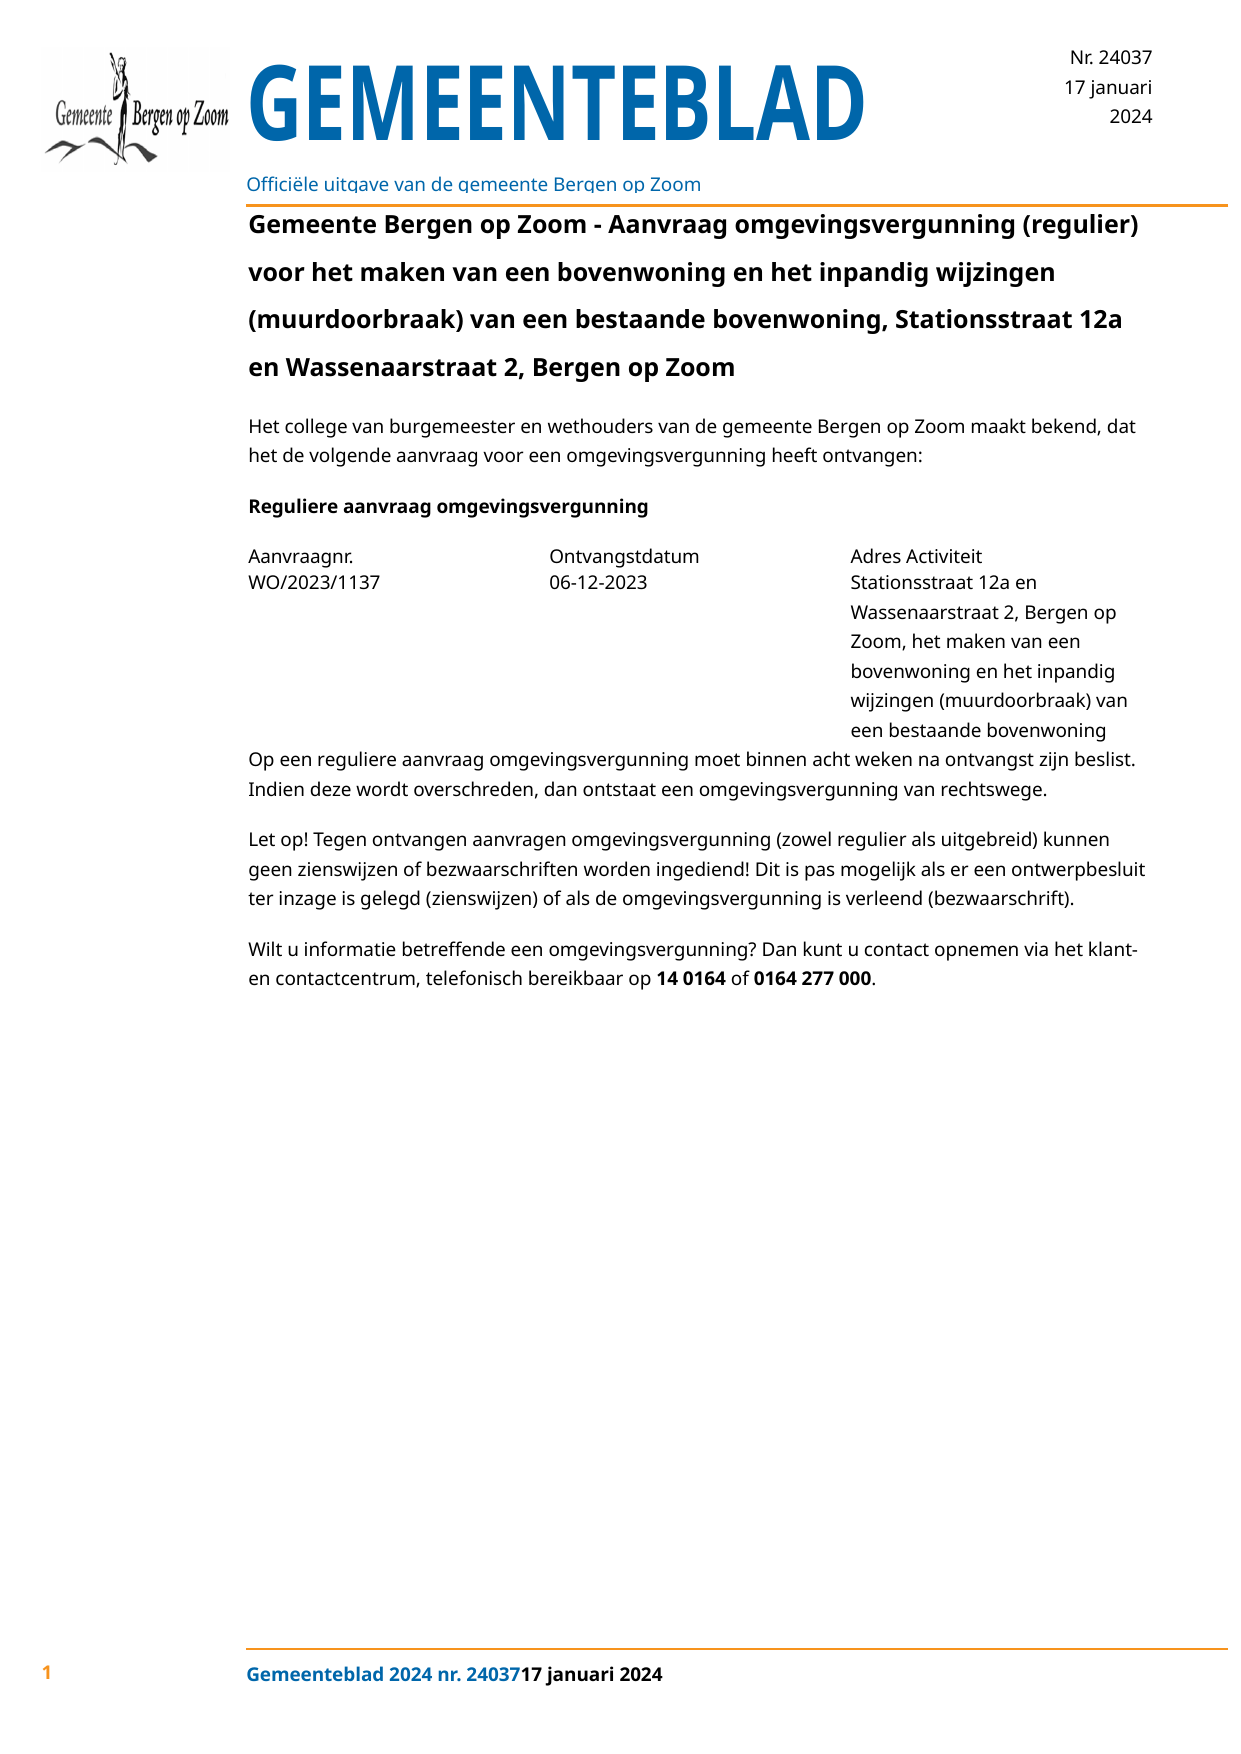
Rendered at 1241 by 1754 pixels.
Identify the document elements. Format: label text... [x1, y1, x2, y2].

text Op een reguliere aanvraag omgevingsvergunning moet binnen acht weken na ontvangst zijn beslist. Indien deze wordt overschreden, dan ontstaat een omgevingsvergunning van rechtswege. [248, 746, 1152, 802]
table_cell 06-12-2023 [549, 569, 850, 743]
picture [41, 47, 231, 172]
table_cell Stationsstraat 12a en Wassenaarstraat 2, Bergen op Zoom, het maken van een bovenwoning en het inpandig wijzingen (muurdoorbraak) van een bestaande bovenwoning [850, 569, 1152, 743]
text Reguliere aanvraag omgevingsvergunning [248, 493, 1152, 519]
text Het college van burgemeester en wethouders van de gemeente Bergen op Zoom maakt bekend, dat het de volgende aanvraag voor een omgevingsvergunning heeft ontvangen: [248, 413, 1152, 468]
text Wilt u informatie betreffende een omgevingsvergunning? Dan kunt u contact opnemen via het klant- en contactcentrum, telefonisch bereikbaar op 14 0164 of 0164 277 000. [248, 936, 1152, 991]
table_header Adres Activiteit [850, 544, 1152, 569]
table_cell WO/2023/1137 [248, 569, 549, 743]
table_header Ontvangstdatum [549, 544, 850, 569]
text Gemeente Bergen op Zoom - Aanvraag omgevingsvergunning (regulier) voor het maken van een bovenwoning en het inpandig wijzingen (muurdoorbraak) van een bestaande bovenwoning, Stationsstraat 12a en Wassenaarstraat 2, Bergen op Zoom [248, 207, 1152, 384]
table_header Aanvraagnr. [248, 544, 549, 569]
text Let op! Tegen ontvangen aanvragen omgevingsvergunning (zowel regulier als uitgebreid) kunnen geen zienswijzen of bezwaarschriften worden ingediend! Dit is pas mogelijk als er een ontwerpbesluit ter inzage is gelegd (zienswijzen) of als de omgevingsvergunning is verleend (bezwaarschrift). [248, 826, 1152, 911]
